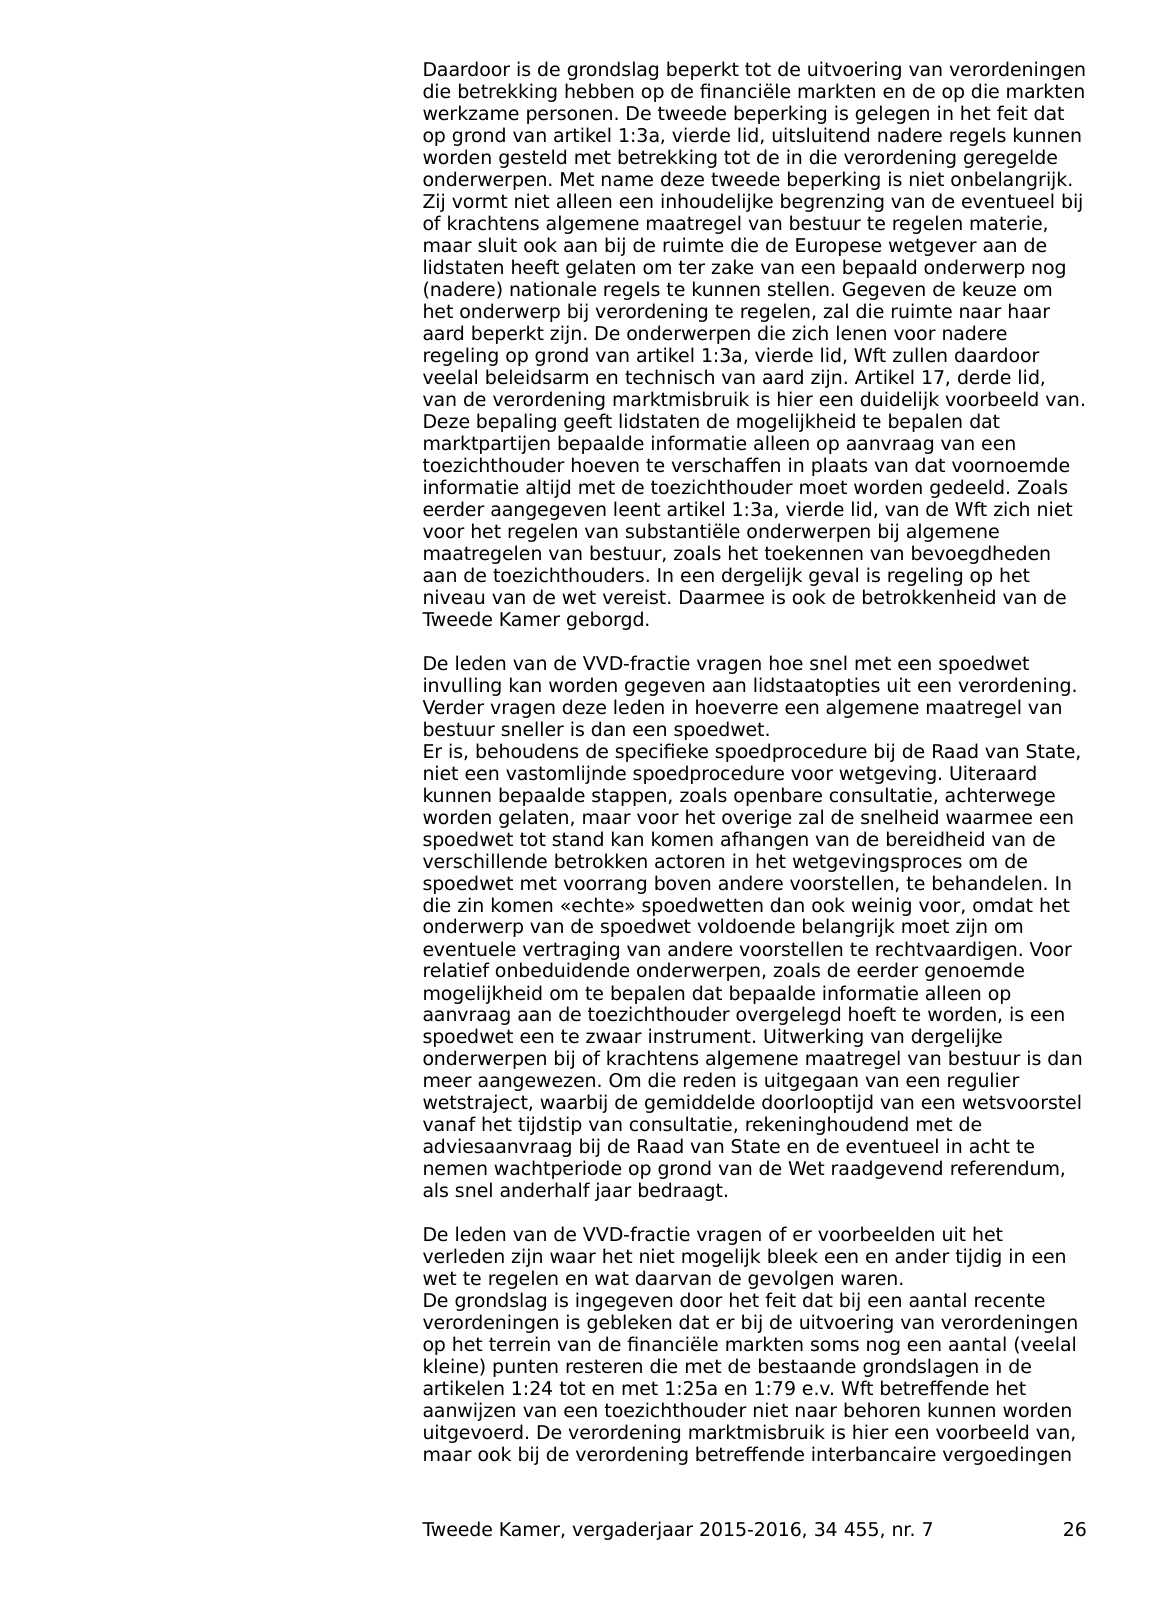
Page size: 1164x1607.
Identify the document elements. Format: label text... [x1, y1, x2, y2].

text De leden van de VVD-fractie vragen of er voorbeelden uit het verleden zijn waar het niet mogelijk bleek een en ander tijdig in een wet te regelen en wat daarvan de gevolgen waren. [422, 1224, 1087, 1290]
text De grondslag is ingegeven door het feit dat bij een aantal recente verordeningen is gebleken dat er bij de uitvoering van verordeningen op het terrein van de financiële markten soms nog een aantal (veelal kleine) punten resteren die met de bestaande grondslagen in de artikelen 1:24 tot en met 1:25a en 1:79 e.v. Wft betreffende het aanwijzen van een toezichthouder niet naar behoren kunnen worden uitgevoerd. De verordening marktmisbruik is hier een voorbeeld van, maar ook bij de verordening betreffende interbancaire vergoedingen [422, 1290, 1087, 1466]
text Er is, behoudens de specifieke spoedprocedure bij de Raad van State, niet een vastomlijnde spoedprocedure voor wetgeving. Uiteraard kunnen bepaalde stappen, zoals openbare consultatie, achterwege worden gelaten, maar voor het overige zal de snelheid waarmee een spoedwet tot stand kan komen afhangen van de bereidheid van de verschillende betrokken actoren in het wetgevingsproces om de spoedwet met voorrang boven andere voorstellen, te behandelen. In die zin komen «echte» spoedwetten dan ook weinig voor, omdat het onderwerp van de spoedwet voldoende belangrijk moet zijn om eventuele vertraging van andere voorstellen te rechtvaardigen. Voor relatief onbeduidende onderwerpen, zoals de eerder genoemde mogelijkheid om te bepalen dat bepaalde informatie alleen op aanvraag aan de toezichthouder overgelegd hoeft te worden, is een spoedwet een te zwaar instrument. Uitwerking van dergelijke onderwerpen bij of krachtens algemene maatregel van bestuur is dan meer aangewezen. Om die reden is uitgegaan van een regulier wetstraject, waarbij de gemiddelde doorlooptijd van een wetsvoorstel vanaf het tijdstip van consultatie, rekeninghoudend met de adviesaanvraag bij de Raad van State en de eventueel in acht te nemen wachtperiode op grond van de Wet raadgevend referendum, als snel anderhalf jaar bedraagt. [422, 741, 1087, 1202]
text De leden van de VVD-fractie vragen hoe snel met een spoedwet invulling kan worden gegeven aan lidstaatopties uit een verordening. Verder vragen deze leden in hoeverre een algemene maatregel van bestuur sneller is dan een spoedwet. [422, 653, 1087, 741]
text Daardoor is de grondslag beperkt tot de uitvoering van verordeningen die betrekking hebben op de financiële markten en de op die markten werkzame personen. De tweede beperking is gelegen in het feit dat op grond van artikel 1:3a, vierde lid, uitsluitend nadere regels kunnen worden gesteld met betrekking tot de in die verordening geregelde onderwerpen. Met name deze tweede beperking is niet onbelangrijk. Zij vormt niet alleen een inhoudelijke begrenzing van de eventueel bij of krachtens algemene maatregel van bestuur te regelen materie, maar sluit ook aan bij de ruimte die de Europese wetgever aan de lidstaten heeft gelaten om ter zake van een bepaald onderwerp nog (nadere) nationale regels te kunnen stellen. Gegeven de keuze om het onderwerp bij verordening te regelen, zal die ruimte naar haar aard beperkt zijn. De onderwerpen die zich lenen voor nadere regeling op grond van artikel 1:3a, vierde lid, Wft zullen daardoor veelal beleidsarm en technisch van aard zijn. Artikel 17, derde lid, van de verordening marktmisbruik is hier een duidelijk voorbeeld van. Deze bepaling geeft lidstaten de mogelijkheid te bepalen dat marktpartijen bepaalde informatie alleen op aanvraag van een toezichthouder hoeven te verschaffen in plaats van dat voornoemde informatie altijd met de toezichthouder moet worden gedeeld. Zoals eerder aangegeven leent artikel 1:3a, vierde lid, van de Wft zich niet voor het regelen van substantiële onderwerpen bij algemene maatregelen van bestuur, zoals het toekennen van bevoegdheden aan de toezichthouders. In een dergelijk geval is regeling op het niveau van de wet vereist. Daarmee is ook de betrokkenheid van de Tweede Kamer geborgd. [422, 59, 1087, 631]
